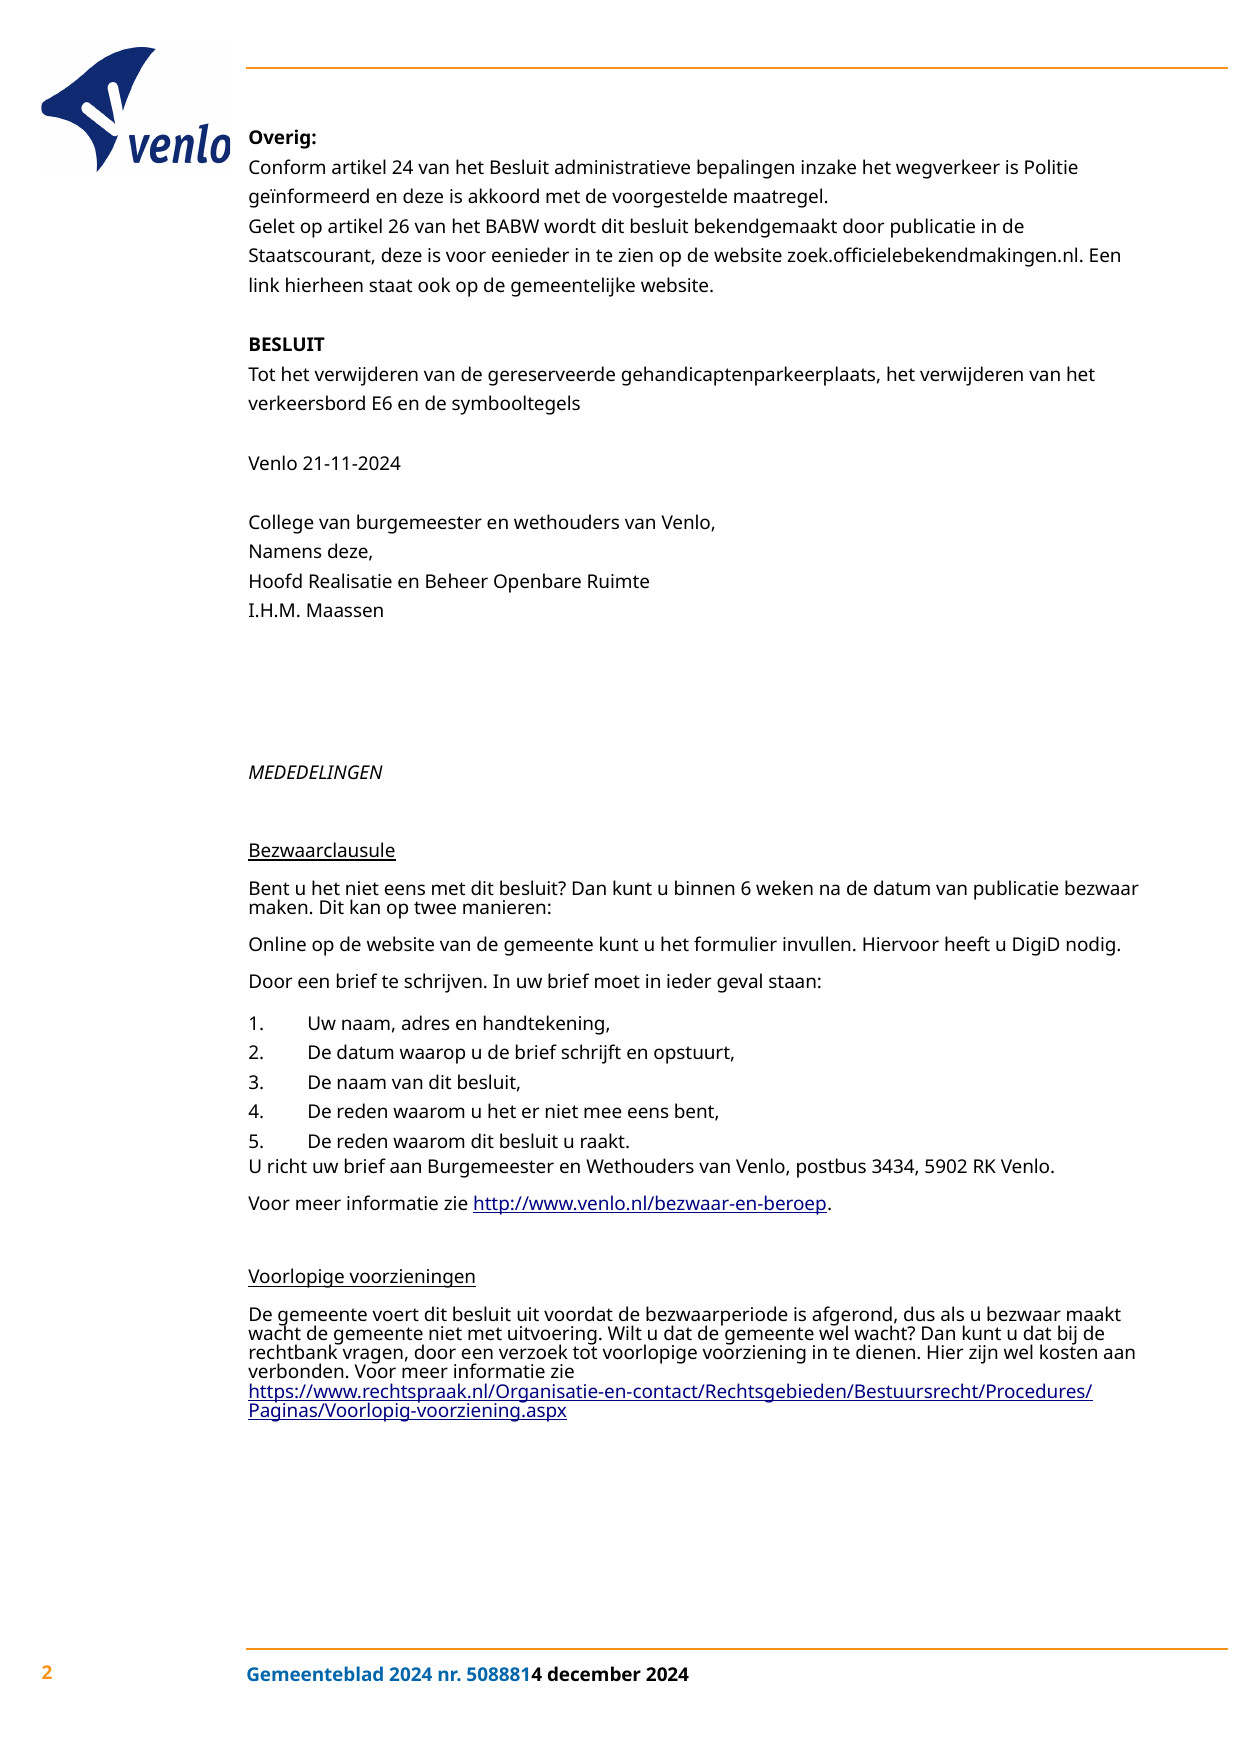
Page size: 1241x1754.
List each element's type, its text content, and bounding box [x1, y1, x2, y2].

text College van burgemeester en wethouders van Venlo, [248, 509, 1152, 535]
text De gemeente voert dit besluit uit voordat de bezwaarperiode is afgerond, dus als u bezwaar maakt wacht de gemeente niet met uitvoering. Wilt u dat de gemeente wel wacht? Dan kunt u dat bij de rechtbank vragen, door een verzoek tot voorlopige voorziening in te dienen. Hier zijn wel kosten aan verbonden. Voor meer informatie zie https://www.rechtspraak.nl/Organisatie-en-contact/Rechtsgebieden/Bestuursrecht/Procedures/Paginas/Voorlopig-voorziening.aspx [248, 1306, 1152, 1421]
text Voor meer informatie zie http://www.venlo.nl/bezwaar-en-beroep. [248, 1194, 1152, 1214]
text Gelet op artikel 26 van het BABW wordt dit besluit bekendgemaakt door publicatie in de Staatscourant, deze is voor eenieder in te zien op de website zoek.officielebekendmakingen.nl. Een link hierheen staat ook op de gemeentelijke website. [248, 213, 1152, 298]
list De datum waarop u de brief schrijft en opstuurt, [248, 1039, 1152, 1065]
list De reden waarom dit besluit u raakt. [248, 1128, 1152, 1154]
text Tot het verwijderen van de gereserveerde gehandicaptenparkeerplaats, het verwijderen van het verkeersbord E6 en de symbooltegels [248, 361, 1152, 416]
list Uw naam, adres en handtekening, [248, 1010, 1152, 1035]
text Conform artikel 24 van het Besluit administratieve bepalingen inzake het wegverkeer is Politie geïnformeerd en deze is akkoord met de voorgestelde maatregel. [248, 154, 1152, 209]
text Door een brief te schrijven. In uw brief moet in ieder geval staan: [248, 973, 1152, 992]
text U richt uw brief aan Burgemeester en Wethouders van Venlo, postbus 3434, 5902 RK Venlo. [248, 1158, 1152, 1177]
text BESLUIT [248, 331, 1152, 357]
text I.H.M. Maassen [248, 598, 1152, 623]
list De reden waarom u het er niet mee eens bent, [248, 1098, 1152, 1124]
text Voorlopige voorzieningen [248, 1268, 1152, 1288]
text Bent u het niet eens met dit besluit? Dan kunt u binnen 6 weken na de datum van publicatie bezwaar maken. Dit kan op twee manieren: [248, 879, 1152, 918]
text Hoofd Realisatie en Beheer Openbare Ruimte [248, 568, 1152, 594]
text MEDEDELINGEN [248, 759, 1152, 785]
text Online op de website van de gemeente kunt u het formulier invullen. Hiervoor heeft u DigiD nodig. [248, 936, 1152, 955]
text Namens deze, [248, 538, 1152, 564]
text Bezwaarclausule [248, 842, 1152, 862]
text Overig: [248, 124, 1152, 150]
text Venlo 21-11-2024 [248, 450, 1152, 476]
list De naam van dit besluit, [248, 1069, 1152, 1094]
picture [41, 47, 231, 172]
